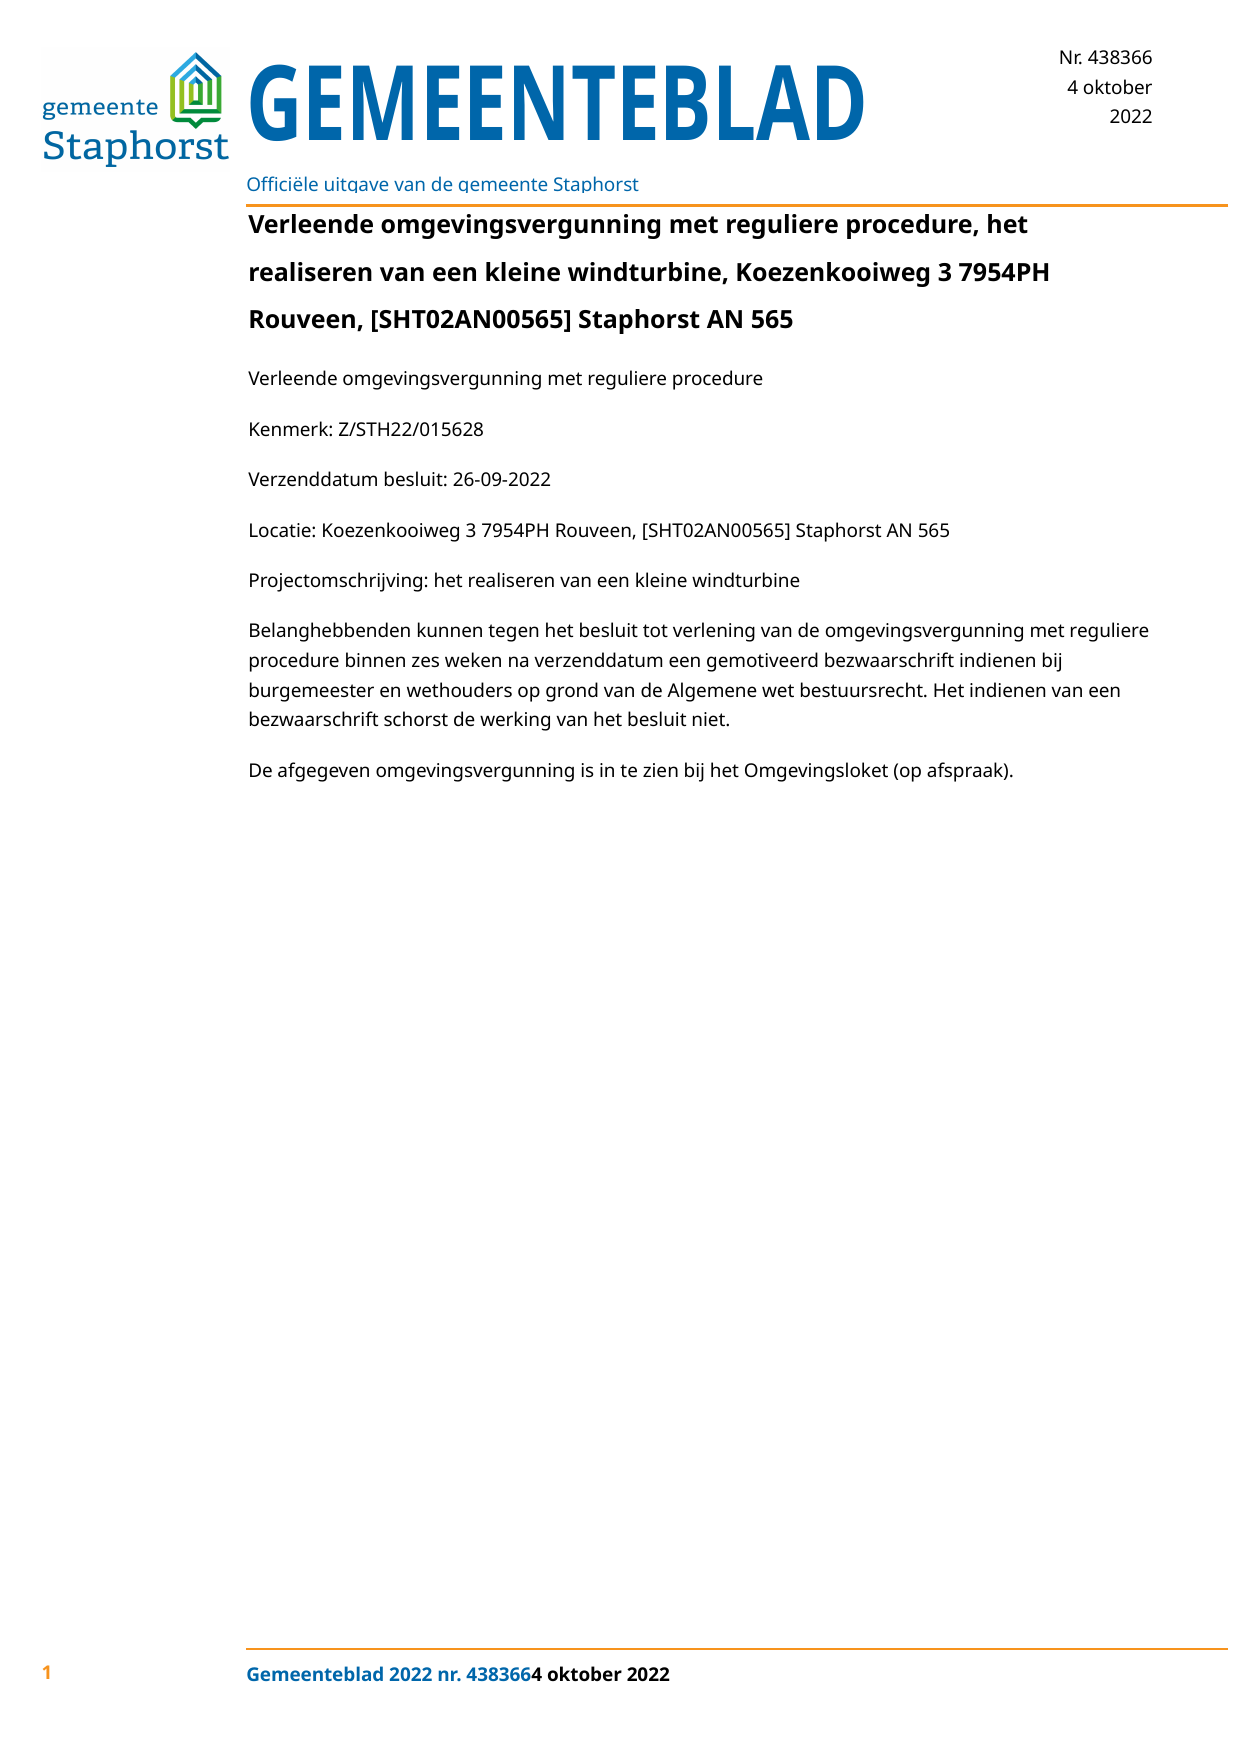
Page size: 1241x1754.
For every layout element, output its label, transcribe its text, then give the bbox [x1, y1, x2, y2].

text Verleende omgevingsvergunning met reguliere procedure [248, 366, 1152, 391]
text Verleende omgevingsvergunning met reguliere procedure, het realiseren van een kleine windturbine, Koezenkooiweg 3 7954PH Rouveen, [SHT02AN00565] Staphorst AN 565 [248, 207, 1152, 336]
text Verzenddatum besluit: 26-09-2022 [248, 466, 1152, 492]
text Projectomschrijving: het realiseren van een kleine windturbine [248, 567, 1152, 593]
text Locatie: Koezenkooiweg 3 7954PH Rouveen, [SHT02AN00565] Staphorst AN 565 [248, 517, 1152, 542]
picture [41, 47, 231, 172]
text De afgegeven omgevingsvergunning is in te zien bij het Omgevingsloket (op afspraak). [248, 757, 1152, 782]
text Belanghebbenden kunnen tegen het besluit tot verlening van de omgevingsvergunning met reguliere procedure binnen zes weken na verzenddatum een gemotiveerd bezwaarschrift indienen bij burgemeester en wethouders op grond van de Algemene wet bestuursrecht. Het indienen van een bezwaarschrift schorst de werking van het besluit niet. [248, 618, 1152, 732]
text Kenmerk: Z/STH22/015628 [248, 416, 1152, 442]
